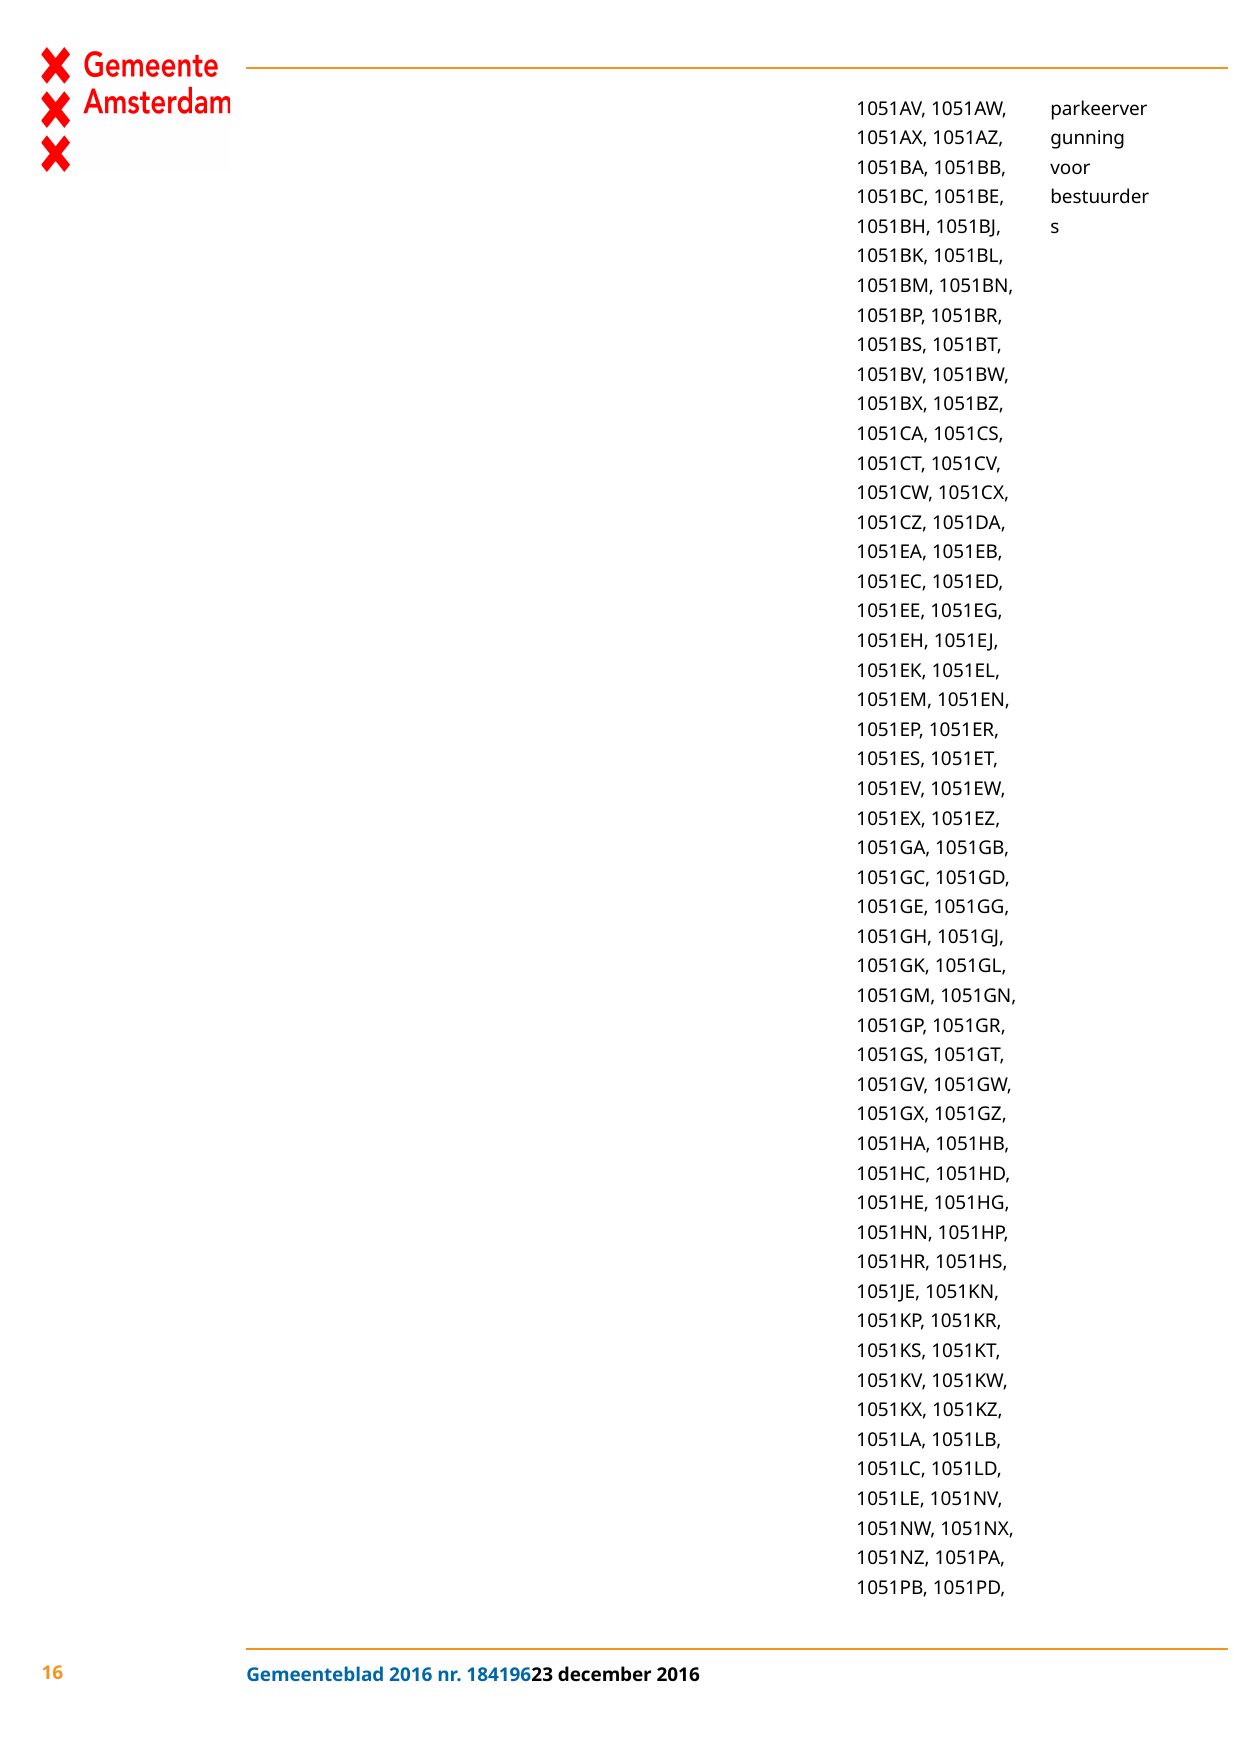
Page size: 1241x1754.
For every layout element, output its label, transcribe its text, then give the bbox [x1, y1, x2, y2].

table_cell [755, 95, 856, 1600]
picture [41, 47, 231, 172]
table_cell [248, 95, 349, 1600]
table_cell 1051AV, 1051AW, 1051AX, 1051AZ, 1051BA, 1051BB, 1051BC, 1051BE, 1051BH, 1051BJ, 1051BK, 1051BL, 1051BM, 1051BN, 1051BP, 1051BR, 1051BS, 1051BT, 1051BV, 1051BW, 1051BX, 1051BZ, 1051CA, 1051CS, 1051CT, 1051CV, 1051CW, 1051CX, 1051CZ, 1051DA, 1051EA, 1051EB, 1051EC, 1051ED, 1051EE, 1051EG, 1051EH, 1051EJ, 1051EK, 1051EL, 1051EM, 1051EN, 1051EP, 1051ER, 1051ES, 1051ET, 1051EV, 1051EW, 1051EX, 1051EZ, 1051GA, 1051GB, 1051GC, 1051GD, 1051GE, 1051GG, 1051GH, 1051GJ, 1051GK, 1051GL, 1051GM, 1051GN, 1051GP, 1051GR, 1051GS, 1051GT, 1051GV, 1051GW, 1051GX, 1051GZ, 1051HA, 1051HB, 1051HC, 1051HD, 1051HE, 1051HG, 1051HN, 1051HP, 1051HR, 1051HS, 1051JE, 1051KN, 1051KP, 1051KR, 1051KS, 1051KT, 1051KV, 1051KW, 1051KX, 1051KZ, 1051LA, 1051LB, 1051LC, 1051LD, 1051LE, 1051NV, 1051NW, 1051NX, 1051NZ, 1051PA, 1051PB, 1051PD, [856, 95, 1050, 1600]
table_cell parkeervergunning voor bestuurders [1050, 95, 1152, 1600]
table_cell [552, 95, 755, 1600]
table_cell [349, 95, 552, 1600]
